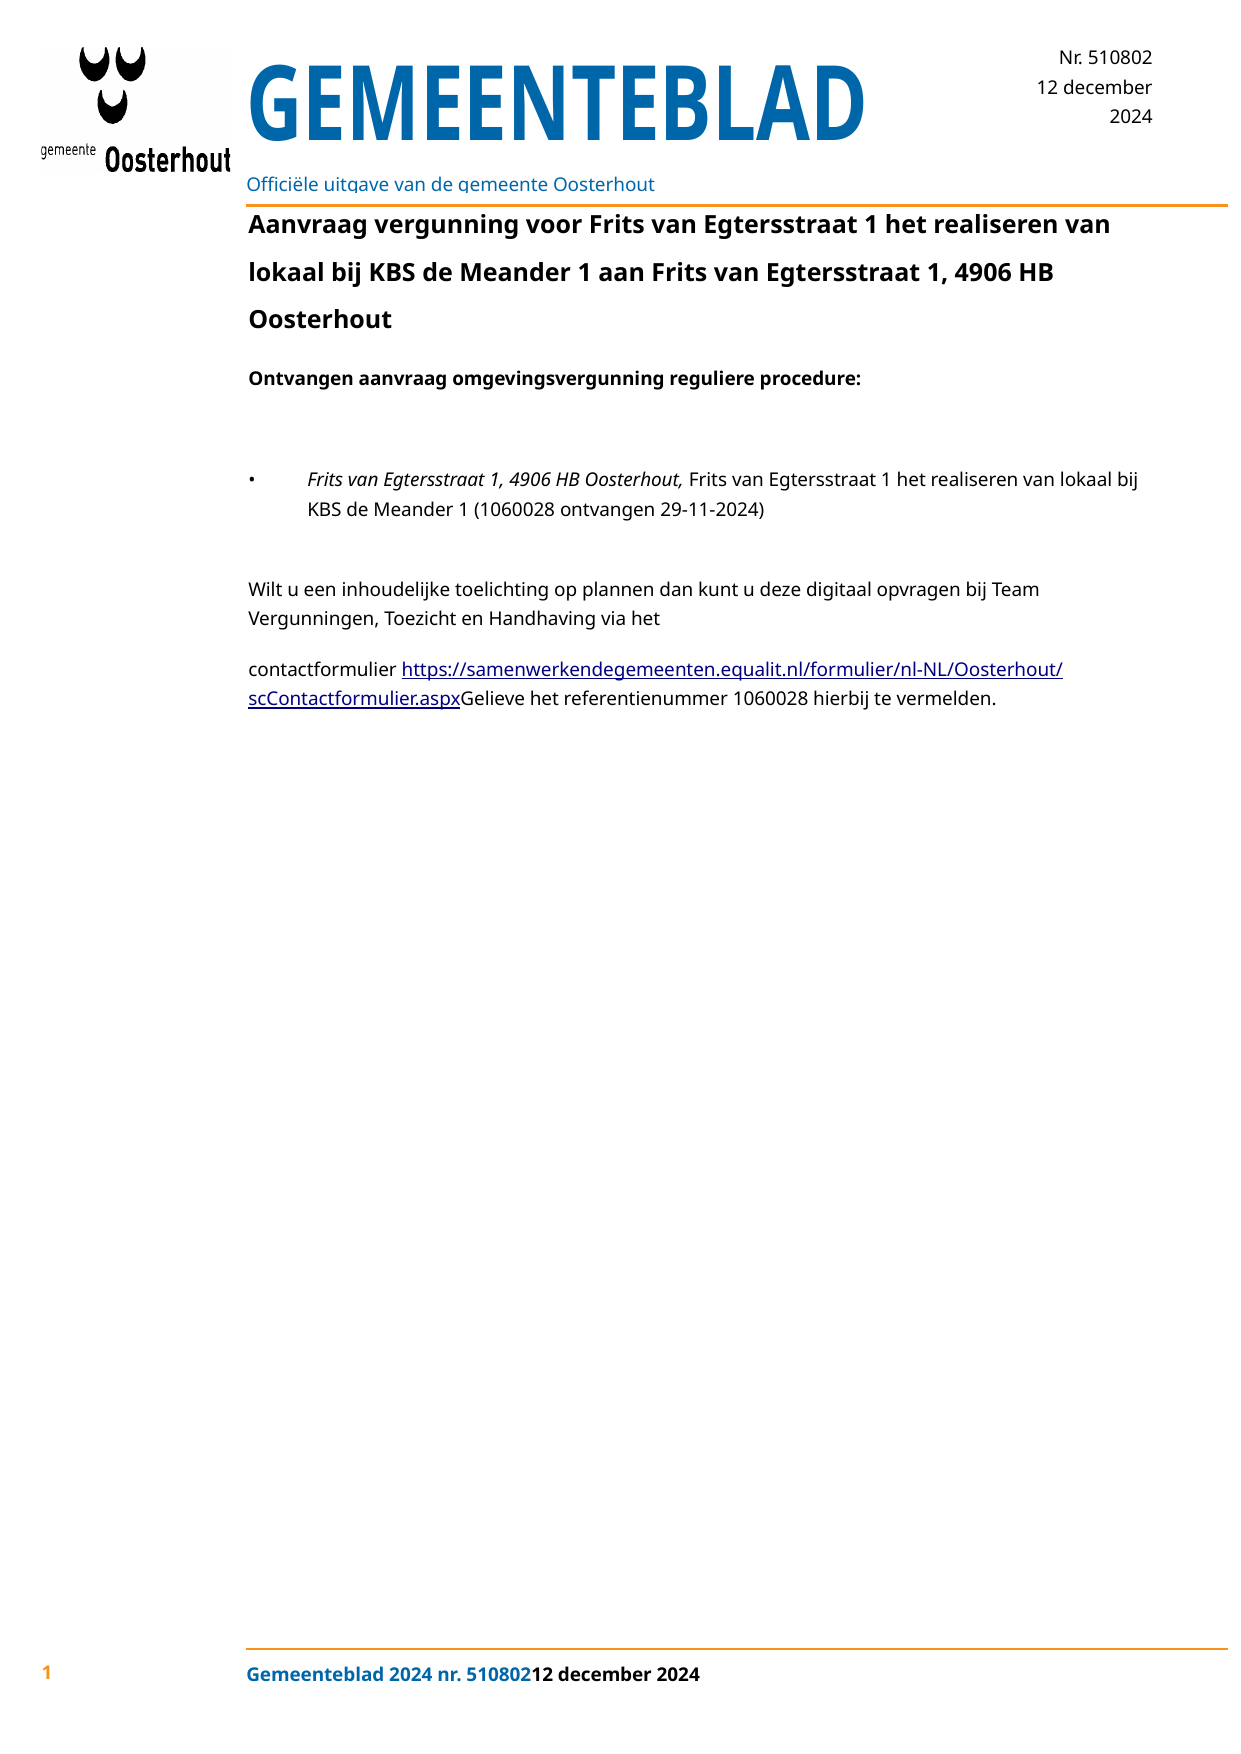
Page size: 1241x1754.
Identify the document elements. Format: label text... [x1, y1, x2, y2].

text Aanvraag vergunning voor Frits van Egtersstraat 1 het realiseren van lokaal bij KBS de Meander 1 aan Frits van Egtersstraat 1, 4906 HB Oosterhout [248, 207, 1152, 336]
text Wilt u een inhoudelijke toelichting op plannen dan kunt u deze digitaal opvragen bij Team Vergunningen, Toezicht en Handhaving via het [248, 576, 1152, 631]
text Ontvangen aanvraag omgevingsvergunning reguliere procedure: [248, 366, 1152, 391]
text contactformulier https://samenwerkendegemeenten.equalit.nl/formulier/nl-NL/Oosterhout/scContactformulier.aspxGelieve het referentienummer 1060028 hierbij te vermelden. [248, 656, 1152, 711]
picture [41, 47, 231, 172]
list Frits van Egtersstraat 1, 4906 HB Oosterhout, Frits van Egtersstraat 1 het realiseren van lokaal bij KBS de Meander 1 (1060028 ontvangen 29-11-2024) [248, 466, 1152, 522]
